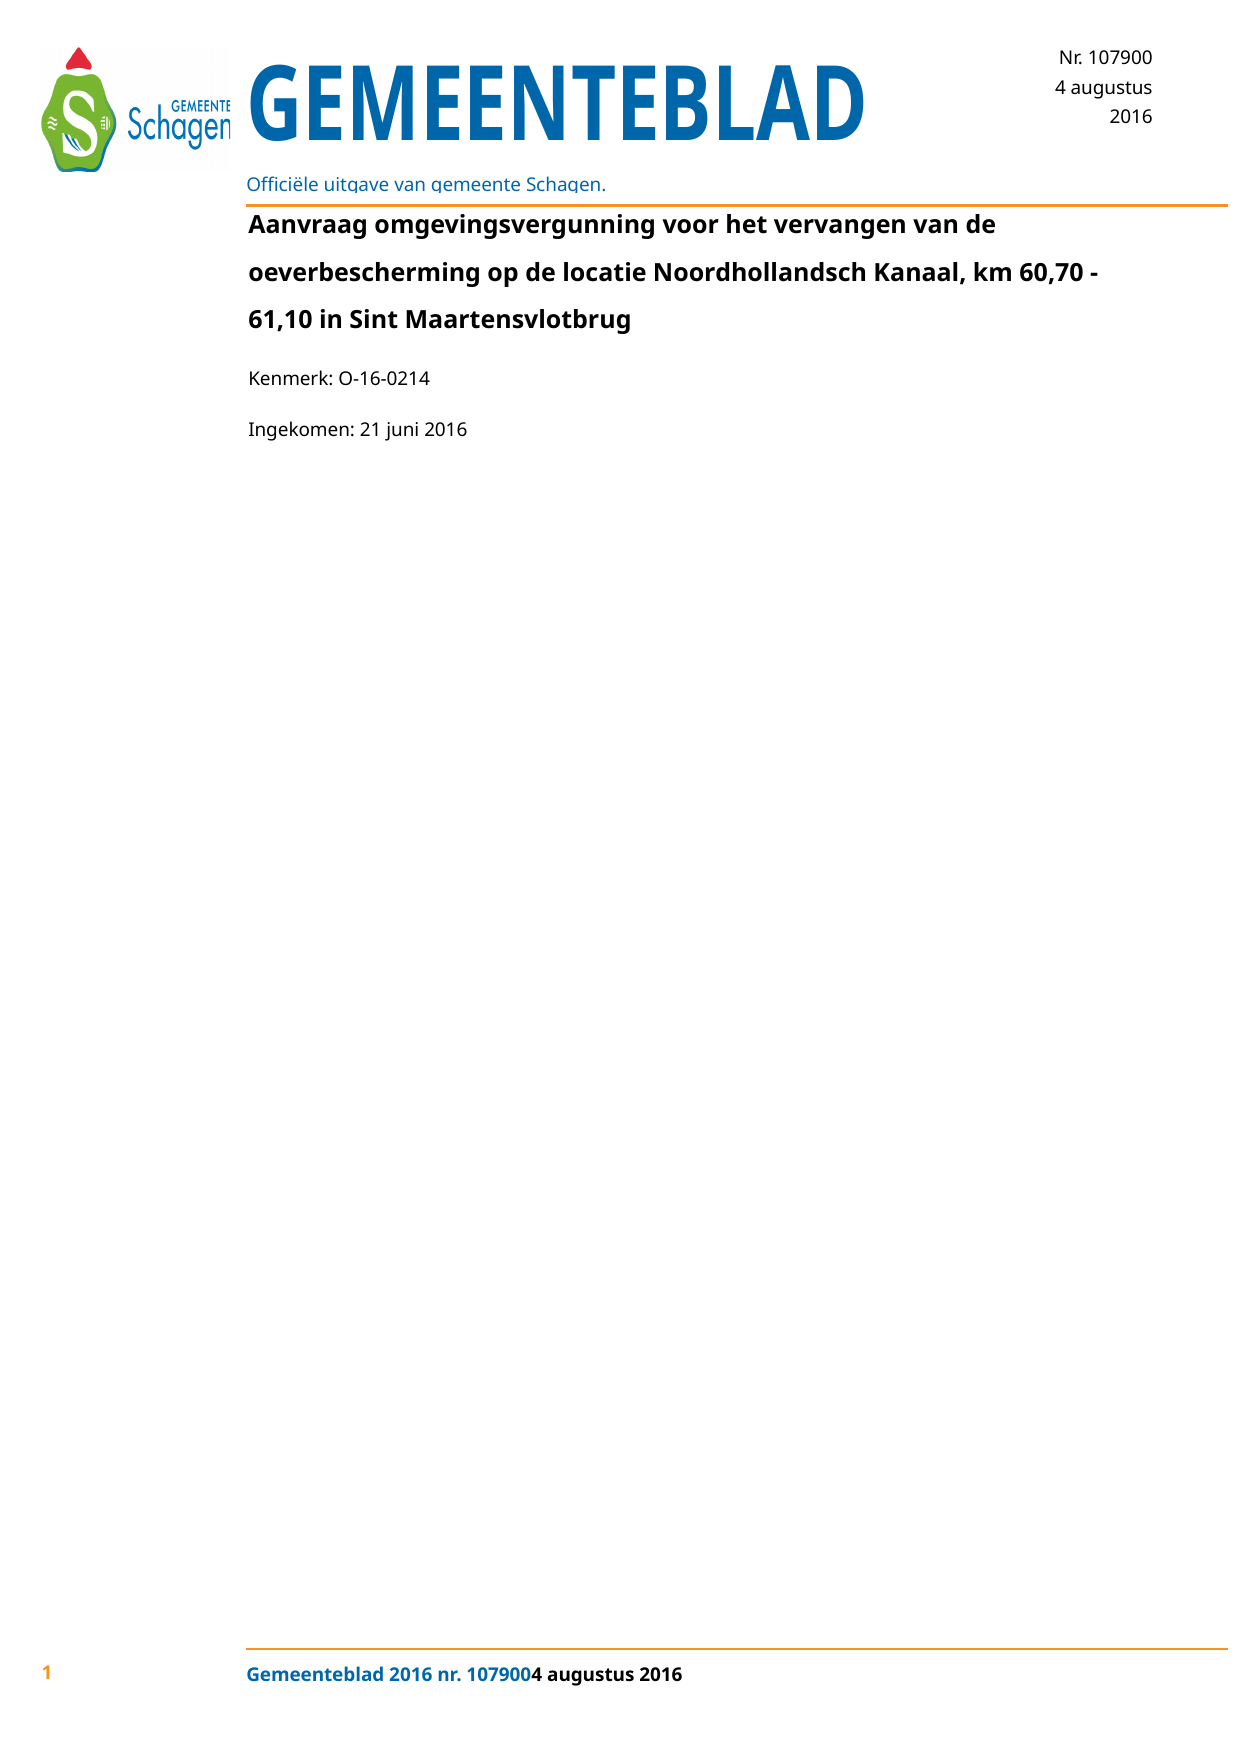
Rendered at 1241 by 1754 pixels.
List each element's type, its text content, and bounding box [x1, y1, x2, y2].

picture [41, 47, 231, 172]
text Ingekomen: 21 juni 2016 [248, 416, 1152, 442]
text Aanvraag omgevingsvergunning voor het vervangen van de oeverbescherming op de locatie Noordhollandsch Kanaal, km 60,70 - 61,10 in Sint Maartensvlotbrug [248, 207, 1152, 336]
text Kenmerk: O-16-0214 [248, 366, 1152, 391]
